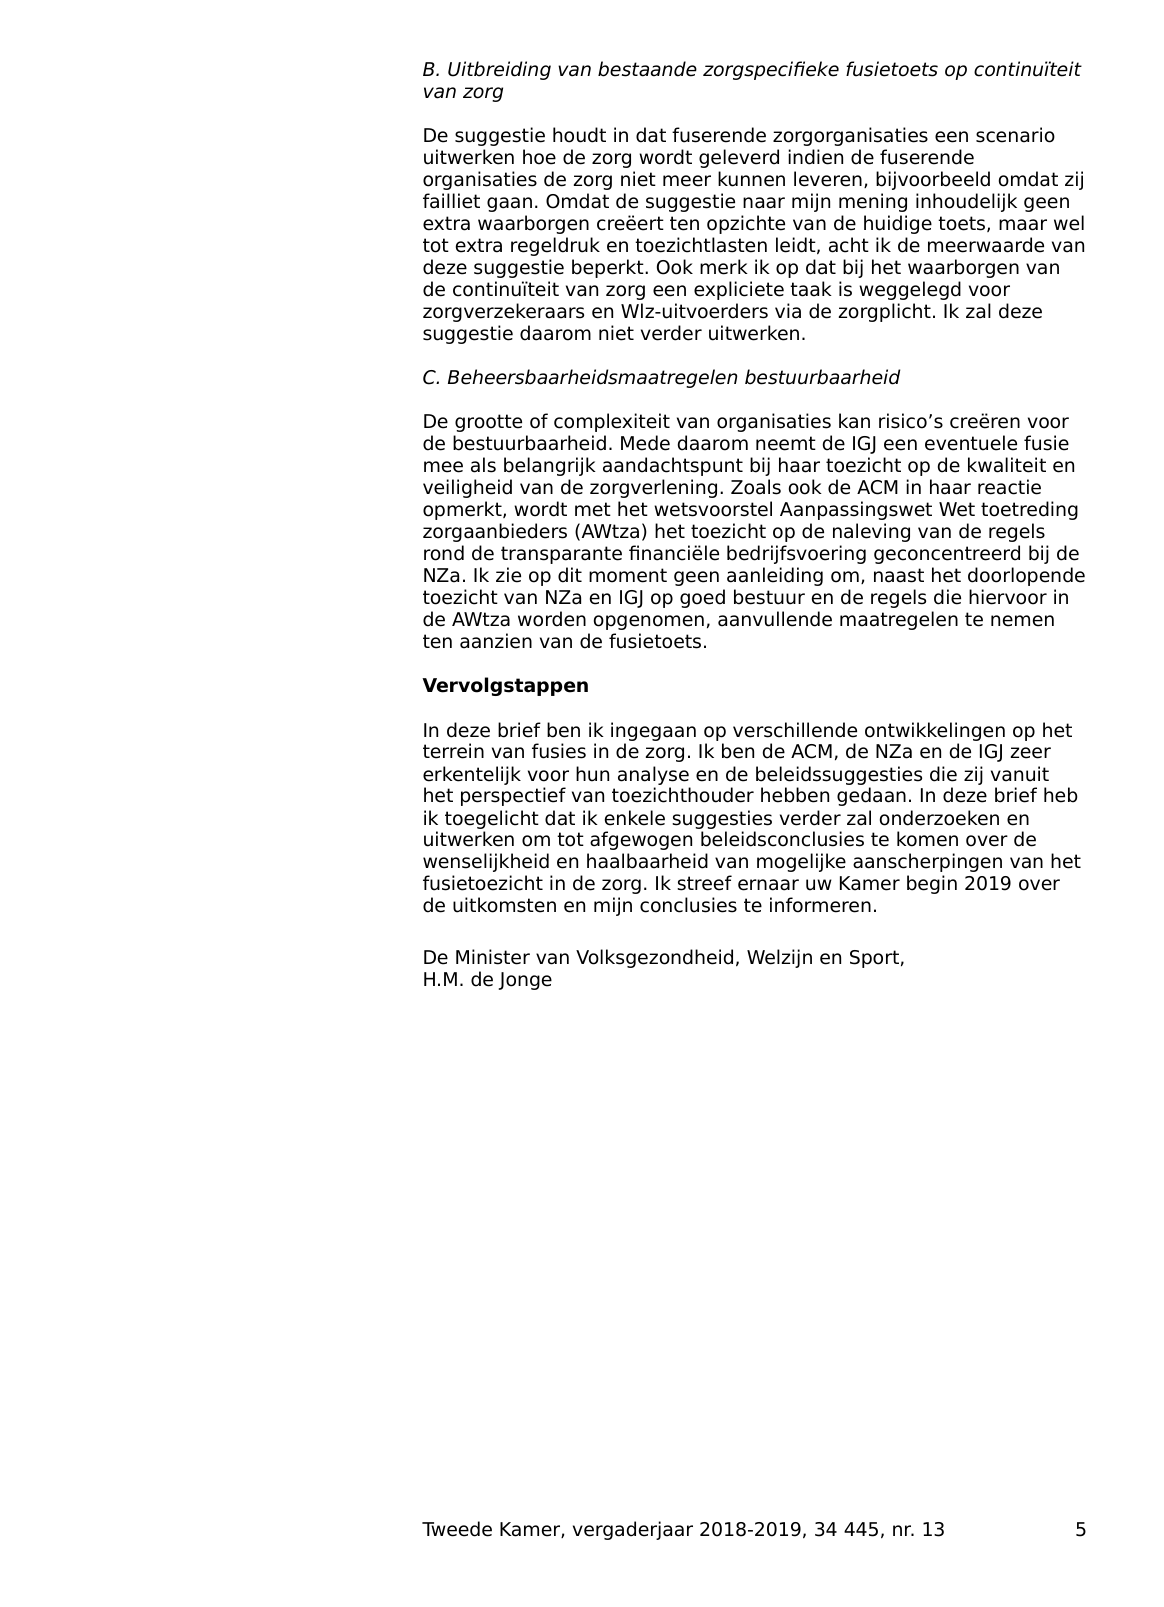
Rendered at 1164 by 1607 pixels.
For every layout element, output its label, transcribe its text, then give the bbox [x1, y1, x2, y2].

subtitle B. Uitbreiding van bestaande zorgspecifieke fusietoets op continuïteit van zorg [422, 59, 1087, 103]
text De grootte of complexiteit van organisaties kan risico’s creëren voor de bestuurbaarheid. Mede daarom neemt de IGJ een eventuele fusie mee als belangrijk aandachtspunt bij haar toezicht op de kwaliteit en veiligheid van de zorgverlening. Zoals ook de ACM in haar reactie opmerkt, wordt met het wetsvoorstel Aanpassingswet Wet toetreding zorgaanbieders (AWtza) het toezicht op de naleving van de regels rond de transparante financiële bedrijfsvoering geconcentreerd bij de NZa. Ik zie op dit moment geen aanleiding om, naast het doorlopende toezicht van NZa en IGJ op goed bestuur en de regels die hiervoor in de AWtza worden opgenomen, aanvullende maatregelen te nemen ten aanzien van de fusietoets. [422, 411, 1087, 653]
subtitle C. Beheersbaarheidsmaatregelen bestuurbaarheid [422, 367, 1087, 389]
text De suggestie houdt in dat fuserende zorgorganisaties een scenario uitwerken hoe de zorg wordt geleverd indien de fuserende organisaties de zorg niet meer kunnen leveren, bijvoorbeeld omdat zij failliet gaan. Omdat de suggestie naar mijn mening inhoudelijk geen extra waarborgen creëert ten opzichte van de huidige toets, maar wel tot extra regeldruk en toezichtlasten leidt, acht ik de meerwaarde van deze suggestie beperkt. Ook merk ik op dat bij het waarborgen van de continuïteit van zorg een expliciete taak is weggelegd voor zorgverzekeraars en Wlz-uitvoerders via de zorgplicht. Ik zal deze suggestie daarom niet verder uitwerken. [422, 125, 1087, 345]
subtitle Vervolgstappen [422, 675, 1087, 697]
text In deze brief ben ik ingegaan op verschillende ontwikkelingen op het terrein van fusies in de zorg. Ik ben de ACM, de NZa en de IGJ zeer erkentelijk voor hun analyse en de beleidssuggesties die zij vanuit het perspectief van toezichthouder hebben gedaan. In deze brief heb ik toegelicht dat ik enkele suggesties verder zal onderzoeken en uitwerken om tot afgewogen beleidsconclusies te komen over de wenselijkheid en haalbaarheid van mogelijke aanscherpingen van het fusietoezicht in de zorg. Ik streef ernaar uw Kamer begin 2019 over de uitkomsten en mijn conclusies te informeren. [422, 719, 1087, 917]
text De Minister van Volksgezondheid, Welzijn en Sport, H.M. de Jonge [422, 947, 1087, 991]
